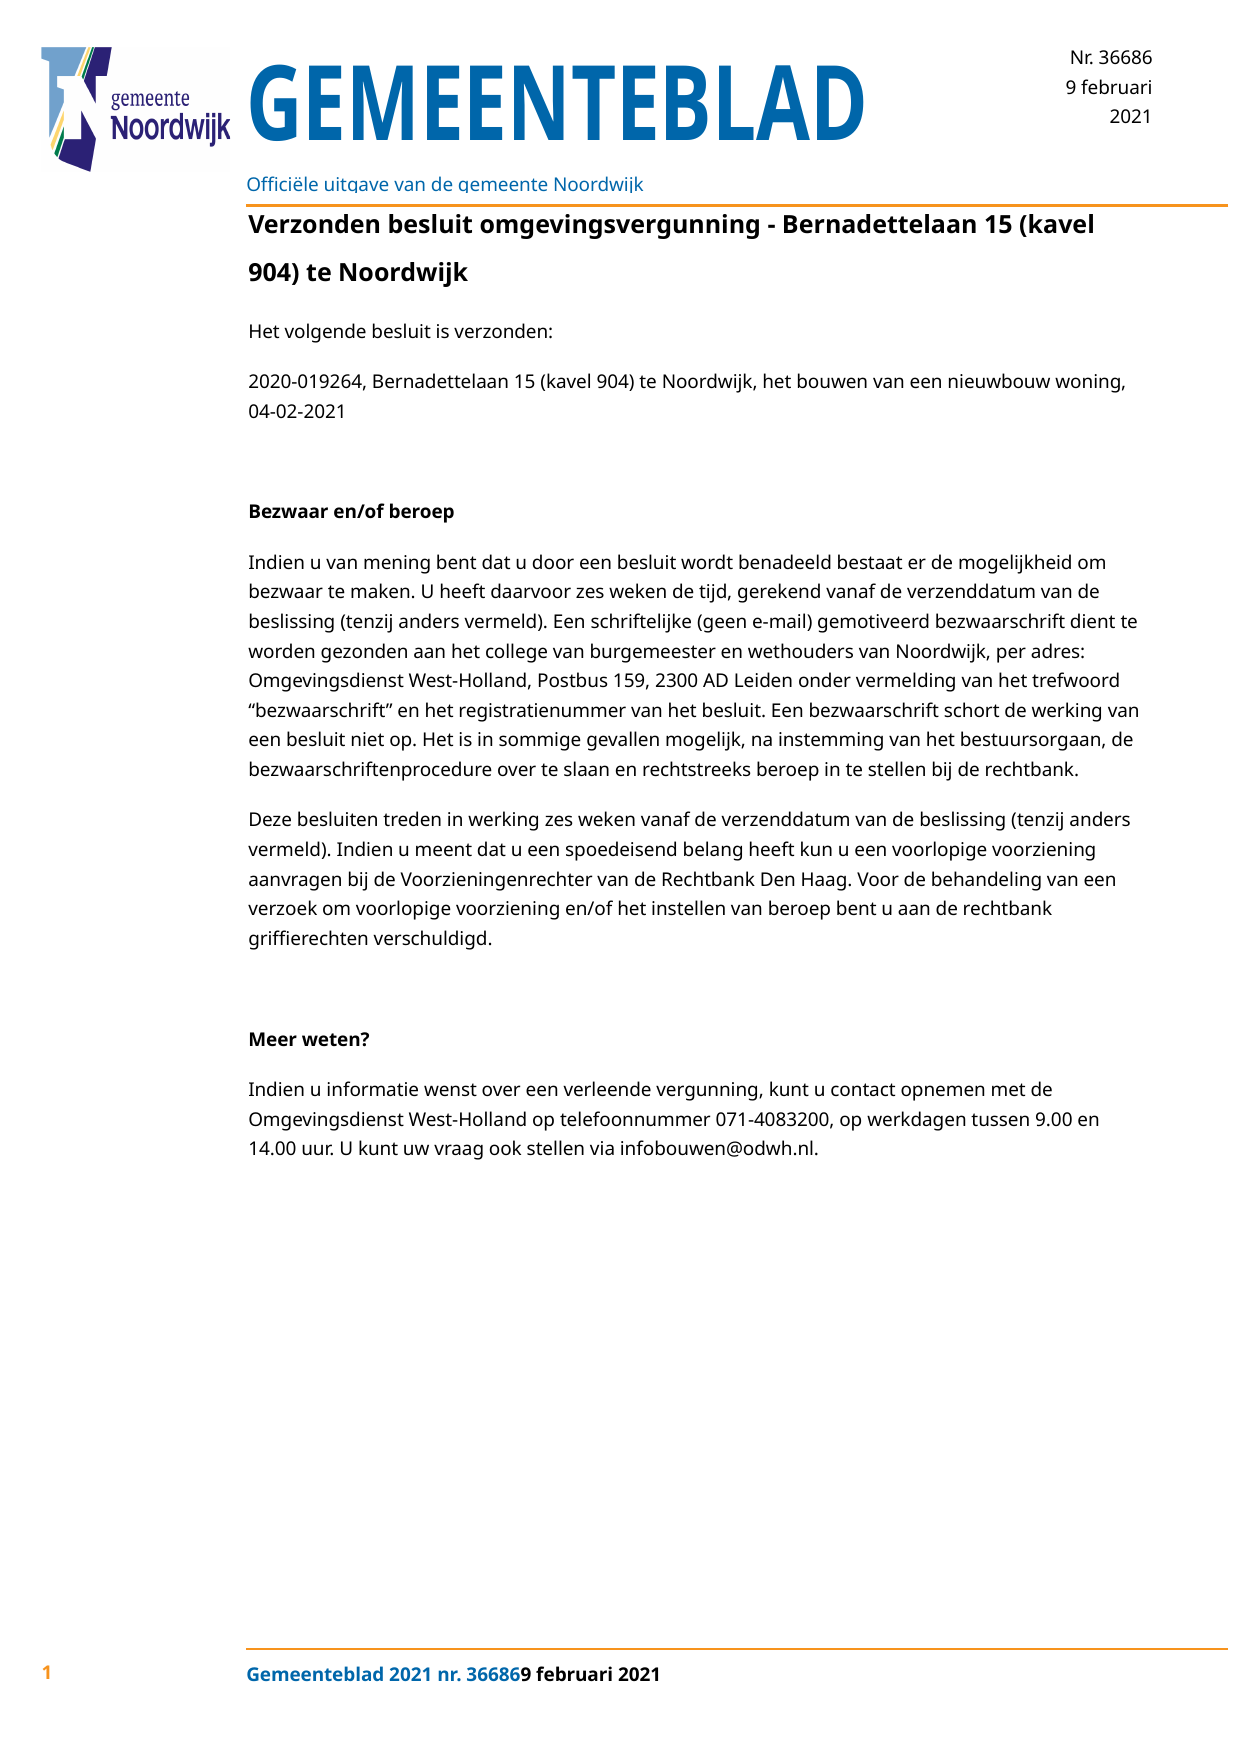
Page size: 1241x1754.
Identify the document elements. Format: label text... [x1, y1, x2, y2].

picture [41, 47, 231, 172]
text Verzonden besluit omgevingsvergunning - Bernadettelaan 15 (kavel 904) te Noordwijk [248, 207, 1152, 288]
text Het volgende besluit is verzonden: [248, 318, 1152, 344]
text Indien u van mening bent dat u door een besluit wordt benadeeld bestaat er de mogelijkheid om bezwaar te maken. U heeft daarvoor zes weken de tijd, gerekend vanaf de verzenddatum van de beslissing (tenzij anders vermeld). Een schriftelijke (geen e-mail) gemotiveerd bezwaarschrift dient te worden gezonden aan het college van burgemeester en wethouders van Noordwijk, per adres: Omgevingsdienst West-Holland, Postbus 159, 2300 AD Leiden onder vermelding van het trefwoord “bezwaarschrift” en het registratienummer van het besluit. Een bezwaarschrift schort de werking van een besluit niet op. Het is in sommige gevallen mogelijk, na instemming van het bestuursorgaan, de bezwaarschriftenprocedure over te slaan en rechtstreeks beroep in te stellen bij de rechtbank. [248, 549, 1152, 782]
text 2020-019264, Bernadettelaan 15 (kavel 904) te Noordwijk, het bouwen van een nieuwbouw woning, 04-02-2021 [248, 368, 1152, 424]
text Bezwaar en/of beroep [248, 499, 1152, 524]
text Indien u informatie wenst over een verleende vergunning, kunt u contact opnemen met de Omgevingsdienst West-Holland op telefoonnummer 071-4083200, op werkdagen tussen 9.00 en 14.00 uur. U kunt uw vraag ook stellen via infobouwen@odwh.nl. [248, 1076, 1152, 1161]
text Deze besluiten treden in werking zes weken vanaf de verzenddatum van de beslissing (tenzij anders vermeld). Indien u meent dat u een spoedeisend belang heeft kun u een voorlopige voorziening aanvragen bij de Voorzieningenrechter van de Rechtbank Den Haag. Voor de behandeling van een verzoek om voorlopige voorziening en/of het instellen van beroep bent u aan de rechtbank griffierechten verschuldigd. [248, 807, 1152, 951]
text Meer weten? [248, 1026, 1152, 1052]
